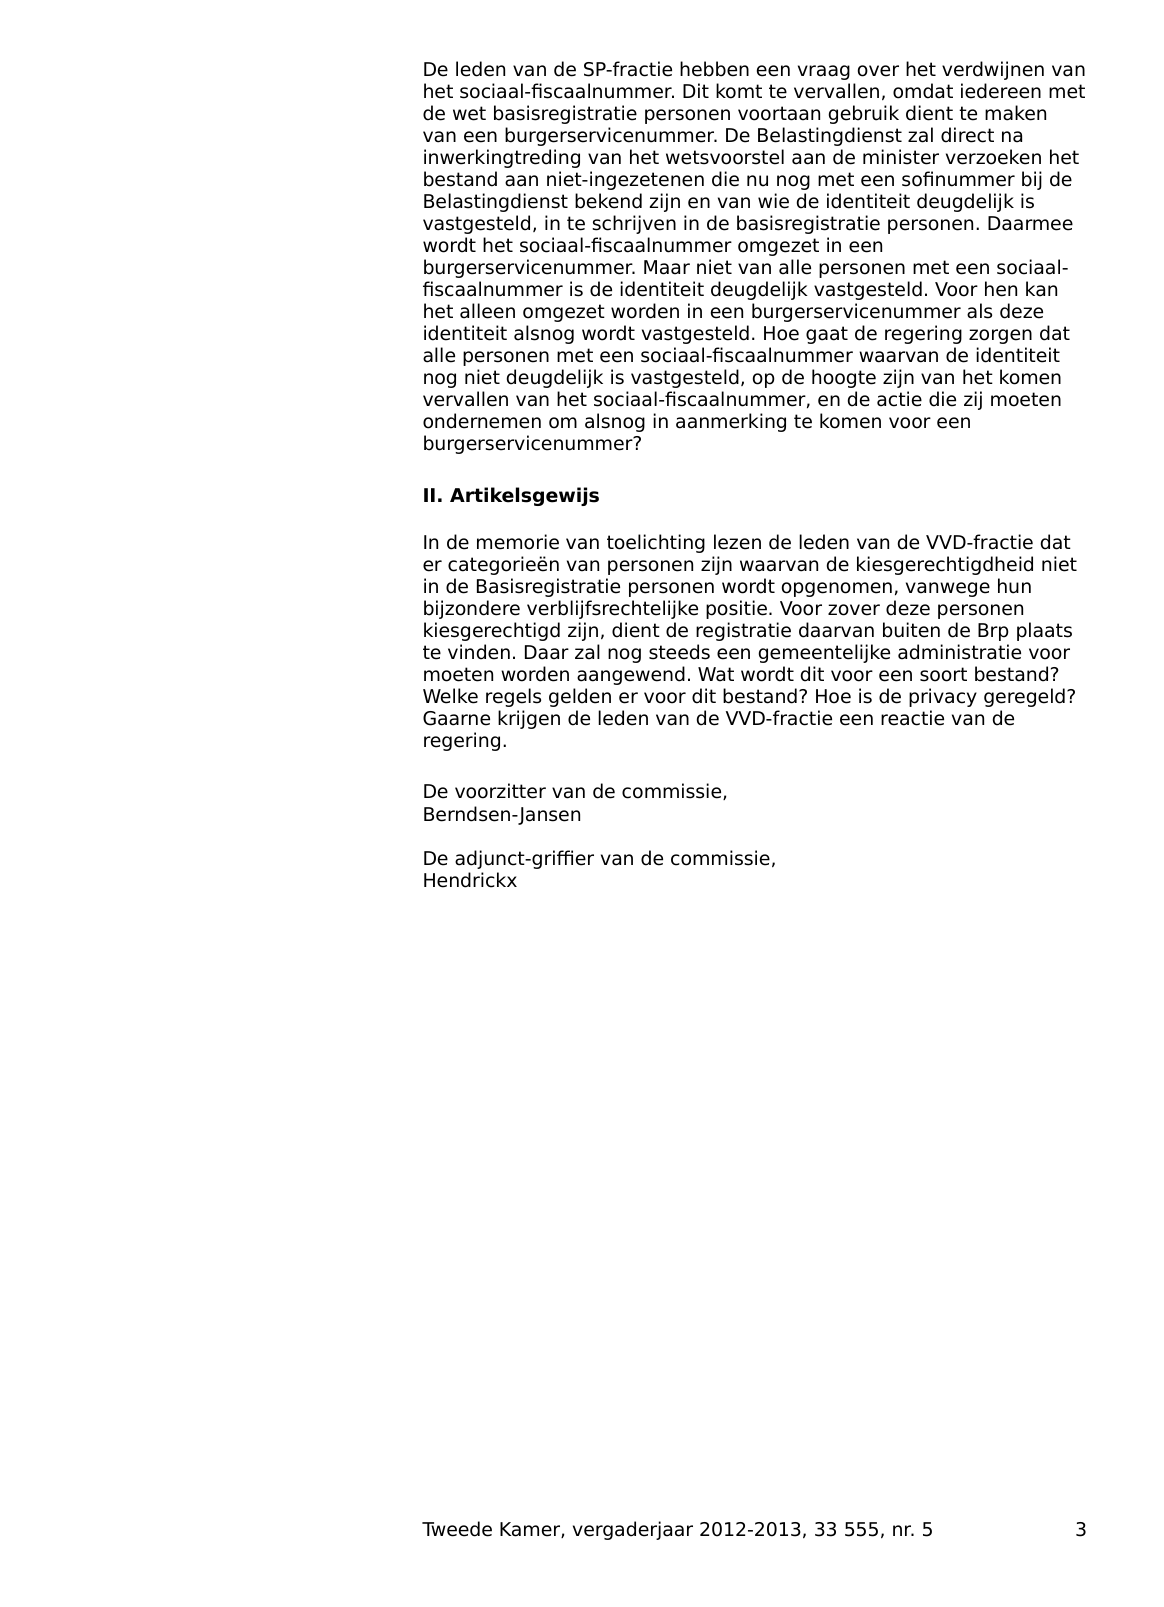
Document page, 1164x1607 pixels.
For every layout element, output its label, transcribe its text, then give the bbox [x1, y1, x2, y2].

text In de memorie van toelichting lezen de leden van de VVD-fractie dat er categorieën van personen zijn waarvan de kiesgerechtigdheid niet in de Basisregistratie personen wordt opgenomen, vanwege hun bijzondere verblijfsrechtelijke positie. Voor zover deze personen kiesgerechtigd zijn, dient de registratie daarvan buiten de Brp plaats te vinden. Daar zal nog steeds een gemeentelijke administratie voor moeten worden aangewend. Wat wordt dit voor een soort bestand? Welke regels gelden er voor dit bestand? Hoe is de privacy geregeld? Gaarne krijgen de leden van de VVD-fractie een reactie van de regering. [422, 532, 1087, 751]
text De voorzitter van de commissie, Berndsen-Jansen [422, 781, 1087, 825]
subtitle II. Artikelsgewijs [422, 485, 1087, 507]
text De leden van de SP-fractie hebben een vraag over het verdwijnen van het sociaal-fiscaalnummer. Dit komt te vervallen, omdat iedereen met de wet basisregistratie personen voortaan gebruik dient te maken van een burgerservicenummer. De Belastingdienst zal direct na inwerkingtreding van het wetsvoorstel aan de minister verzoeken het bestand aan niet-ingezetenen die nu nog met een sofinummer bij de Belastingdienst bekend zijn en van wie de identiteit deugdelijk is vastgesteld, in te schrijven in de basisregistratie personen. Daarmee wordt het sociaal-fiscaalnummer omgezet in een burgerservicenummer. Maar niet van alle personen met een sociaal-fiscaalnummer is de identiteit deugdelijk vastgesteld. Voor hen kan het alleen omgezet worden in een burgerservicenummer als deze identiteit alsnog wordt vastgesteld. Hoe gaat de regering zorgen dat alle personen met een sociaal-fiscaalnummer waarvan de identiteit nog niet deugdelijk is vastgesteld, op de hoogte zijn van het komen vervallen van het sociaal-fiscaalnummer, en de actie die zij moeten ondernemen om alsnog in aanmerking te komen voor een burgerservicenummer? [422, 59, 1087, 455]
text De adjunct-griffier van de commissie, Hendrickx [422, 848, 1087, 892]
